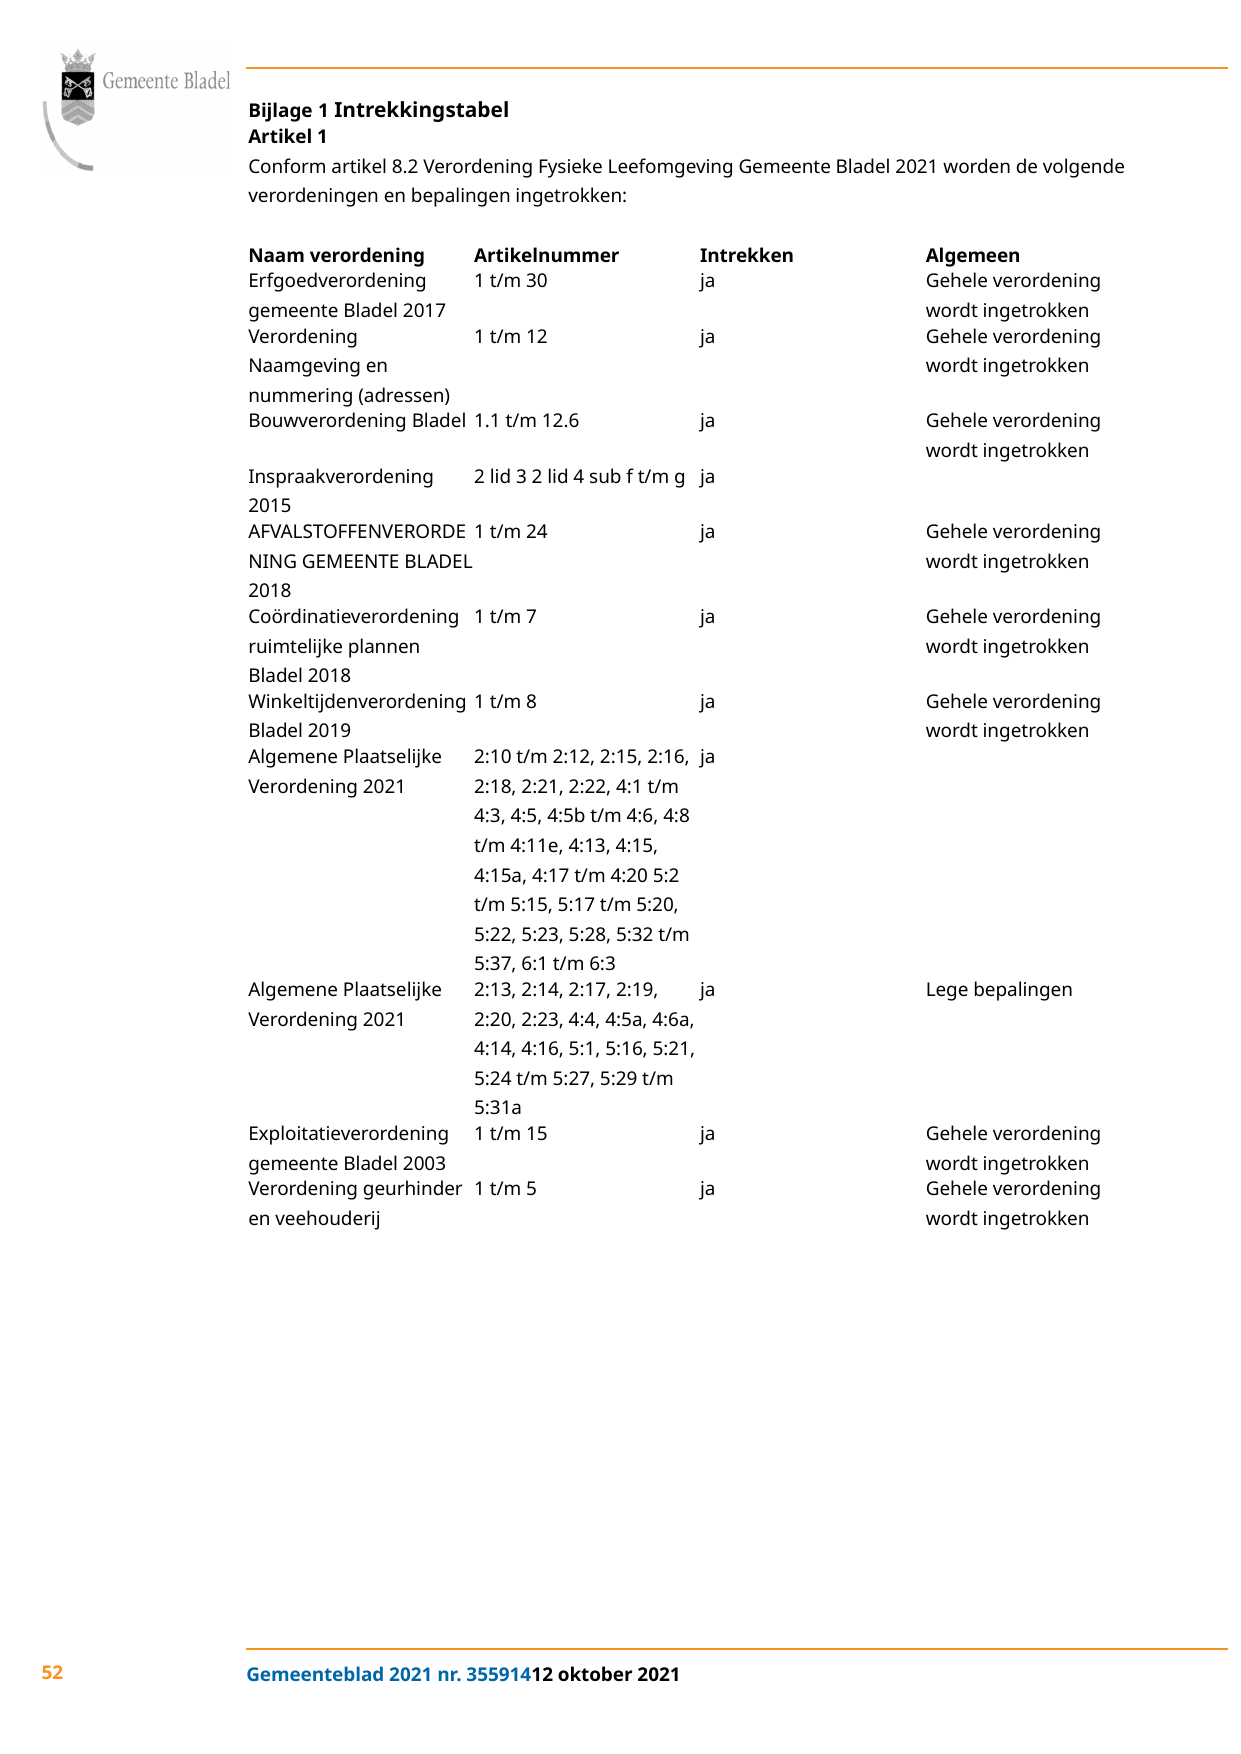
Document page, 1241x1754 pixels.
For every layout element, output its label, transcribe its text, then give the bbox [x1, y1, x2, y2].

table_cell ja [700, 463, 926, 518]
table_cell ja [700, 1176, 926, 1231]
table_cell Gehele verordening wordt ingetrokken [926, 1120, 1152, 1176]
table_cell 2 lid 3 2 lid 4 sub f t/m g [474, 463, 700, 518]
text Conform artikel 8.2 Verordening Fysieke Leefomgeving Gemeente Bladel 2021 worden de volgende verordeningen en bepalingen ingetrokken: [248, 153, 1152, 208]
table_cell ja [700, 1120, 926, 1176]
table_cell AFVALSTOFFENVERORDENING GEMEENTE BLADEL 2018 [248, 518, 474, 603]
text Artikel 1 [248, 123, 1152, 149]
table_cell ja [700, 408, 926, 463]
table_cell Coördinatieverordening ruimtelijke plannen Bladel 2018 [248, 603, 474, 688]
table_cell Verordening Naamgeving en nummering (adressen) [248, 323, 474, 408]
table_cell Gehele verordening wordt ingetrokken [926, 408, 1152, 463]
table_header Intrekken [700, 242, 926, 267]
table_cell 1 t/m 30 [474, 268, 700, 323]
table_cell 1 t/m 7 [474, 603, 700, 688]
table_cell Gehele verordening wordt ingetrokken [926, 268, 1152, 323]
picture [41, 47, 231, 172]
table_cell [926, 463, 1152, 518]
table_cell 2:13, 2:14, 2:17, 2:19, 2:20, 2:23, 4:4, 4:5a, 4:6a, 4:14, 4:16, 5:1, 5:16, 5:21, 5:24 t/m 5:27, 5:29 t/m 5:31a [474, 976, 700, 1120]
table_cell 1 t/m 24 [474, 518, 700, 603]
table_header Artikelnummer [474, 242, 700, 267]
table_cell 1 t/m 5 [474, 1176, 700, 1231]
table_cell Gehele verordening wordt ingetrokken [926, 603, 1152, 688]
table_cell Lege bepalingen [926, 976, 1152, 1120]
table_cell 1.1 t/m 12.6 [474, 408, 700, 463]
table_cell Gehele verordening wordt ingetrokken [926, 688, 1152, 743]
table_cell ja [700, 744, 926, 976]
table_cell [926, 744, 1152, 976]
table_cell Gehele verordening wordt ingetrokken [926, 1176, 1152, 1231]
table_cell Erfgoedverordening gemeente Bladel 2017 [248, 268, 474, 323]
table_cell ja [700, 518, 926, 603]
text Bijlage 1 Intrekkingstabel [248, 95, 1152, 123]
table_cell 2:10 t/m 2:12, 2:15, 2:16, 2:18, 2:21, 2:22, 4:1 t/m 4:3, 4:5, 4:5b t/m 4:6, 4:8 t/m 4:11e, 4:13, 4:15, 4:15a, 4:17 t/m 4:20 5:2 t/m 5:15, 5:17 t/m 5:20, 5:22, 5:23, 5:28, 5:32 t/m 5:37, 6:1 t/m 6:3 [474, 744, 700, 976]
table_cell Algemene Plaatselijke Verordening 2021 [248, 976, 474, 1120]
table_cell ja [700, 323, 926, 408]
table_cell Inspraakverordening 2015 [248, 463, 474, 518]
table_cell Gehele verordening wordt ingetrokken [926, 323, 1152, 408]
table_header Naam verordening [248, 242, 474, 267]
table_cell ja [700, 976, 926, 1120]
table_cell Algemene Plaatselijke Verordening 2021 [248, 744, 474, 976]
table_cell Verordening geurhinder en veehouderij [248, 1176, 474, 1231]
table_cell Gehele verordening wordt ingetrokken [926, 518, 1152, 603]
table_cell Winkeltijdenverordening Bladel 2019 [248, 688, 474, 743]
table_cell ja [700, 688, 926, 743]
table_cell 1 t/m 8 [474, 688, 700, 743]
table_cell Bouwverordening Bladel [248, 408, 474, 463]
table_cell 1 t/m 12 [474, 323, 700, 408]
table_cell 1 t/m 15 [474, 1120, 700, 1176]
table_cell ja [700, 603, 926, 688]
table_header Algemeen [926, 242, 1152, 267]
table_cell ja [700, 268, 926, 323]
table_cell Exploitatieverordening gemeente Bladel 2003 [248, 1120, 474, 1176]
